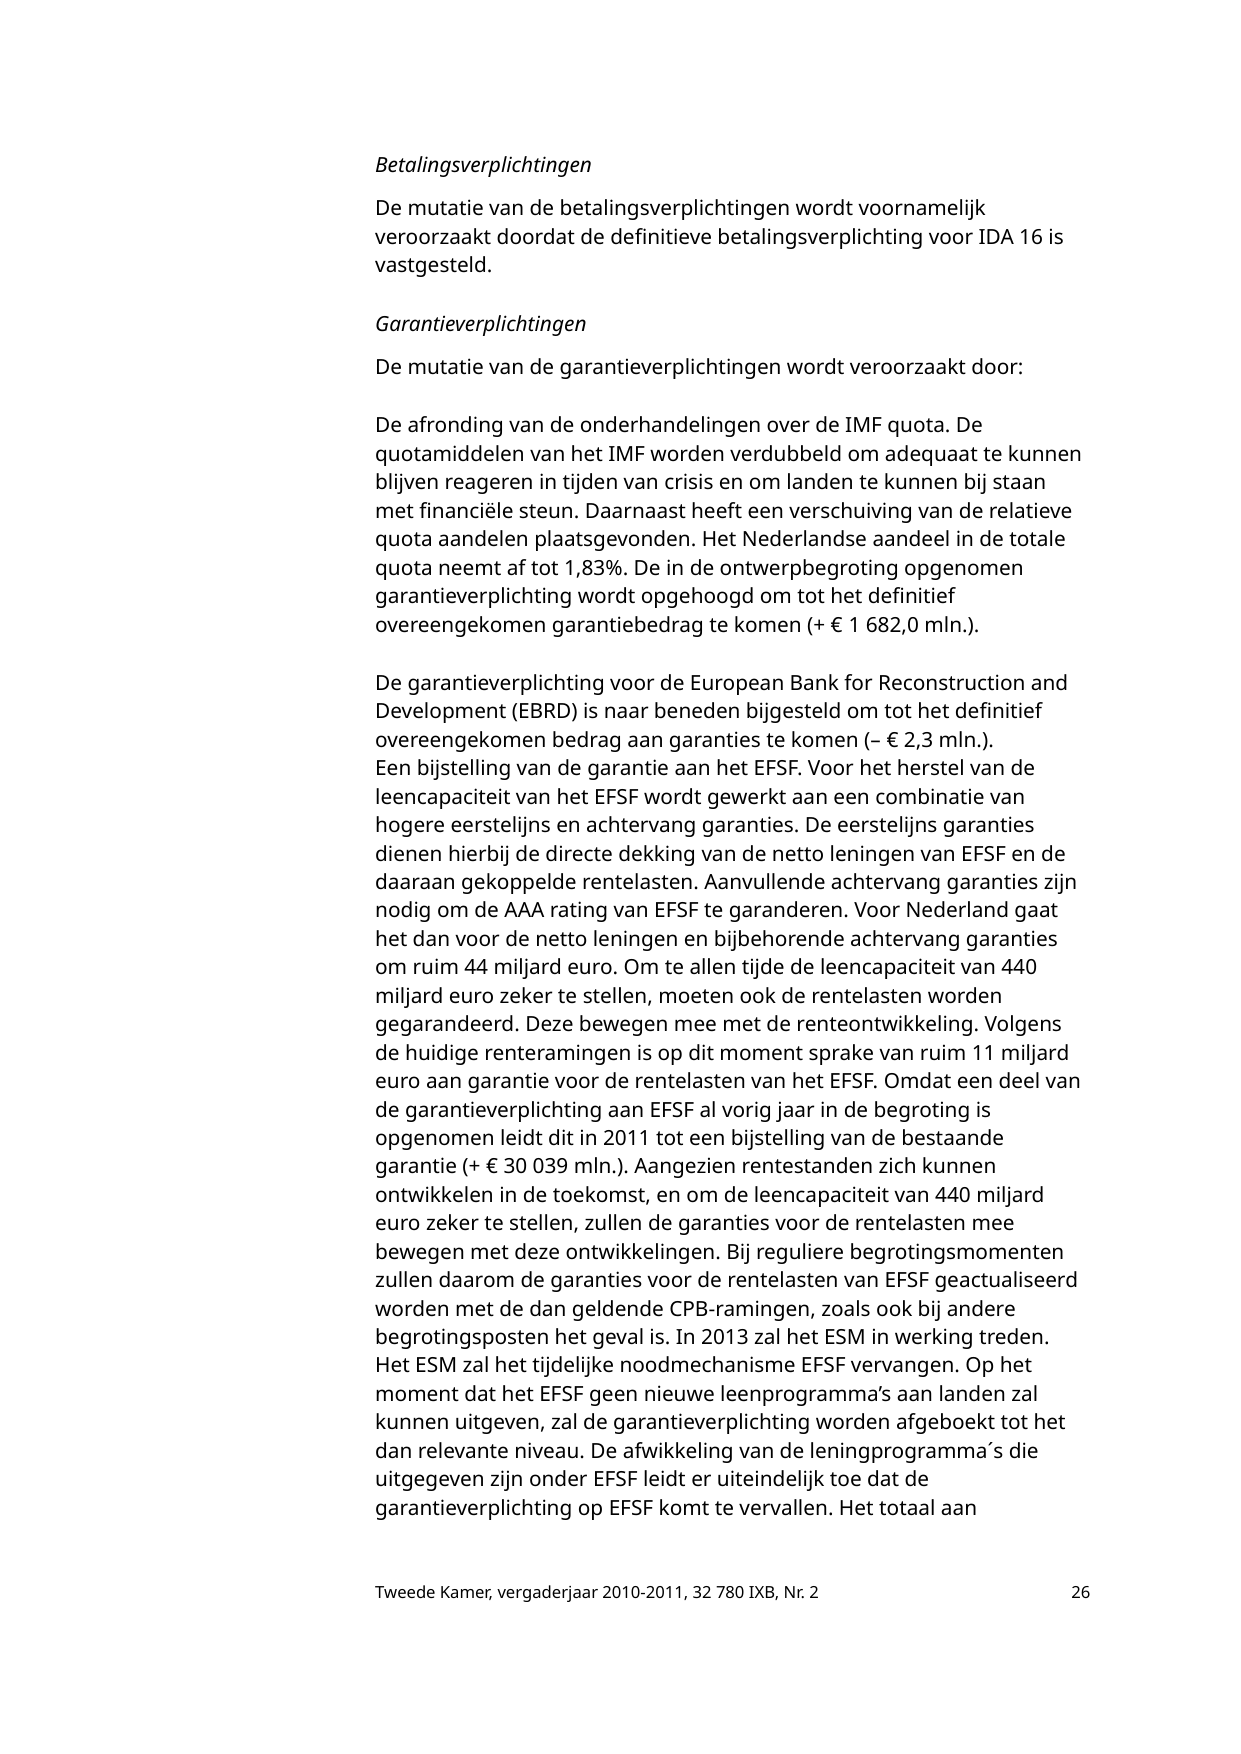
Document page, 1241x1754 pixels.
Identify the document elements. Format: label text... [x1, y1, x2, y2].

text Betalingsverplichtingen [375, 150, 1090, 178]
text De mutatie van de garantieverplichtingen wordt veroorzaakt door: [375, 352, 1090, 381]
text De afronding van de onderhandelingen over de IMF quota. De quotamiddelen van het IMF worden verdubbeld om adequaat te kunnen blijven reageren in tijden van crisis en om landen te kunnen bij staan met financiële steun. Daarnaast heeft een verschuiving van de relatieve quota aandelen plaatsgevonden. Het Nederlandse aandeel in de totale quota neemt af tot 1,83%. De in de ontwerpbegroting opgenomen garantieverplichting wordt opgehoogd om tot het definitief overeengekomen garantiebedrag te komen (+ € 1 682,0 mln.). [375, 411, 1090, 638]
text Garantieverplichtingen [375, 309, 1090, 337]
text De garantieverplichting voor de European Bank for Reconstruction and Development (EBRD) is naar beneden bijgesteld om tot het definitief overeengekomen bedrag aan garanties te komen (– € 2,3 mln.). [375, 668, 1090, 753]
text De mutatie van de betalingsverplichtingen wordt voornamelijk veroorzaakt doordat de definitieve betalingsverplichting voor IDA 16 is vastgesteld. [375, 193, 1090, 279]
text Een bijstelling van de garantie aan het EFSF. Voor het herstel van de leencapaciteit van het EFSF wordt gewerkt aan een combinatie van hogere eerstelijns en achtervang garanties. De eerstelijns garanties dienen hierbij de directe dekking van de netto leningen van EFSF en de daaraan gekoppelde rentelasten. Aanvullende achtervang garanties zijn nodig om de AAA rating van EFSF te garanderen. Voor Nederland gaat het dan voor de netto leningen en bijbehorende achtervang garanties om ruim 44 miljard euro. Om te allen tijde de leencapaciteit van 440 miljard euro zeker te stellen, moeten ook de rentelasten worden gegarandeerd. Deze bewegen mee met de renteontwikkeling. Volgens de huidige renteramingen is op dit moment sprake van ruim 11 miljard euro aan garantie voor de rentelasten van het EFSF. Omdat een deel van de garantieverplichting aan EFSF al vorig jaar in de begroting is opgenomen leidt dit in 2011 tot een bijstelling van de bestaande garantie (+ € 30 039 mln.). Aangezien rentestanden zich kunnen ontwikkelen in de toekomst, en om de leencapaciteit van 440 miljard euro zeker te stellen, zullen de garanties voor de rentelasten mee bewegen met deze ontwikkelingen. Bij reguliere begrotingsmomenten zullen daarom de garanties voor de rentelasten van EFSF geactualiseerd worden met de dan geldende CPB-ramingen, zoals ook bij andere begrotingsposten het geval is. In 2013 zal het ESM in werking treden. Het ESM zal het tijdelijke noodmechanisme EFSF vervangen. Op het moment dat het EFSF geen nieuwe leenprogramma’s aan landen zal kunnen uitgeven, zal de garantieverplichting worden afgeboekt tot het dan relevante niveau. De afwikkeling van de leningprogramma´s die uitgegeven zijn onder EFSF leidt er uiteindelijk toe dat de garantieverplichting op EFSF komt te vervallen. Het totaal aan [375, 753, 1090, 1521]
